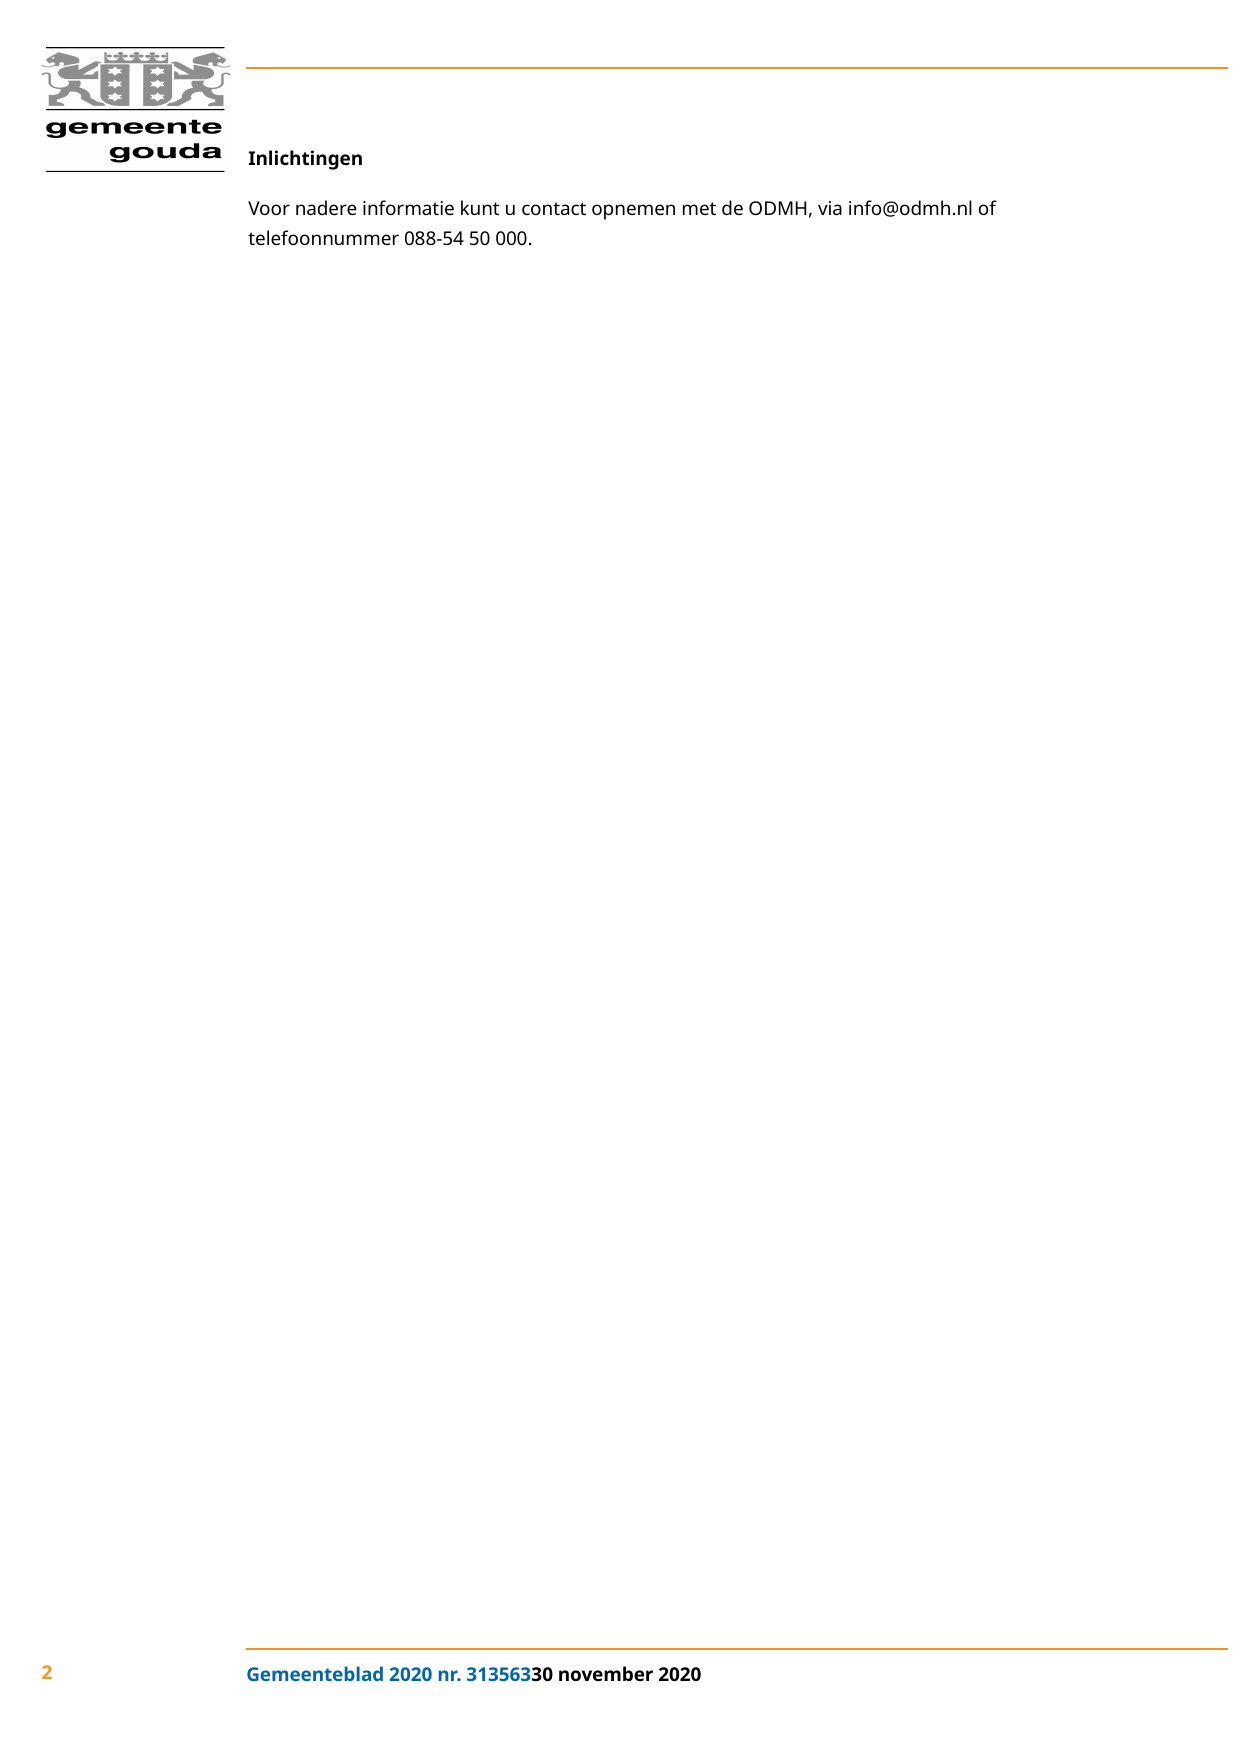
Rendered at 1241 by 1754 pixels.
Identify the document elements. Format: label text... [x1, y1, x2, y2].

text Inlichtingen [248, 145, 1152, 171]
picture [41, 47, 231, 172]
text Voor nadere informatie kunt u contact opnemen met de ODMH, via info@odmh.nl of telefoonnummer 088-54 50 000. [248, 196, 1152, 251]
